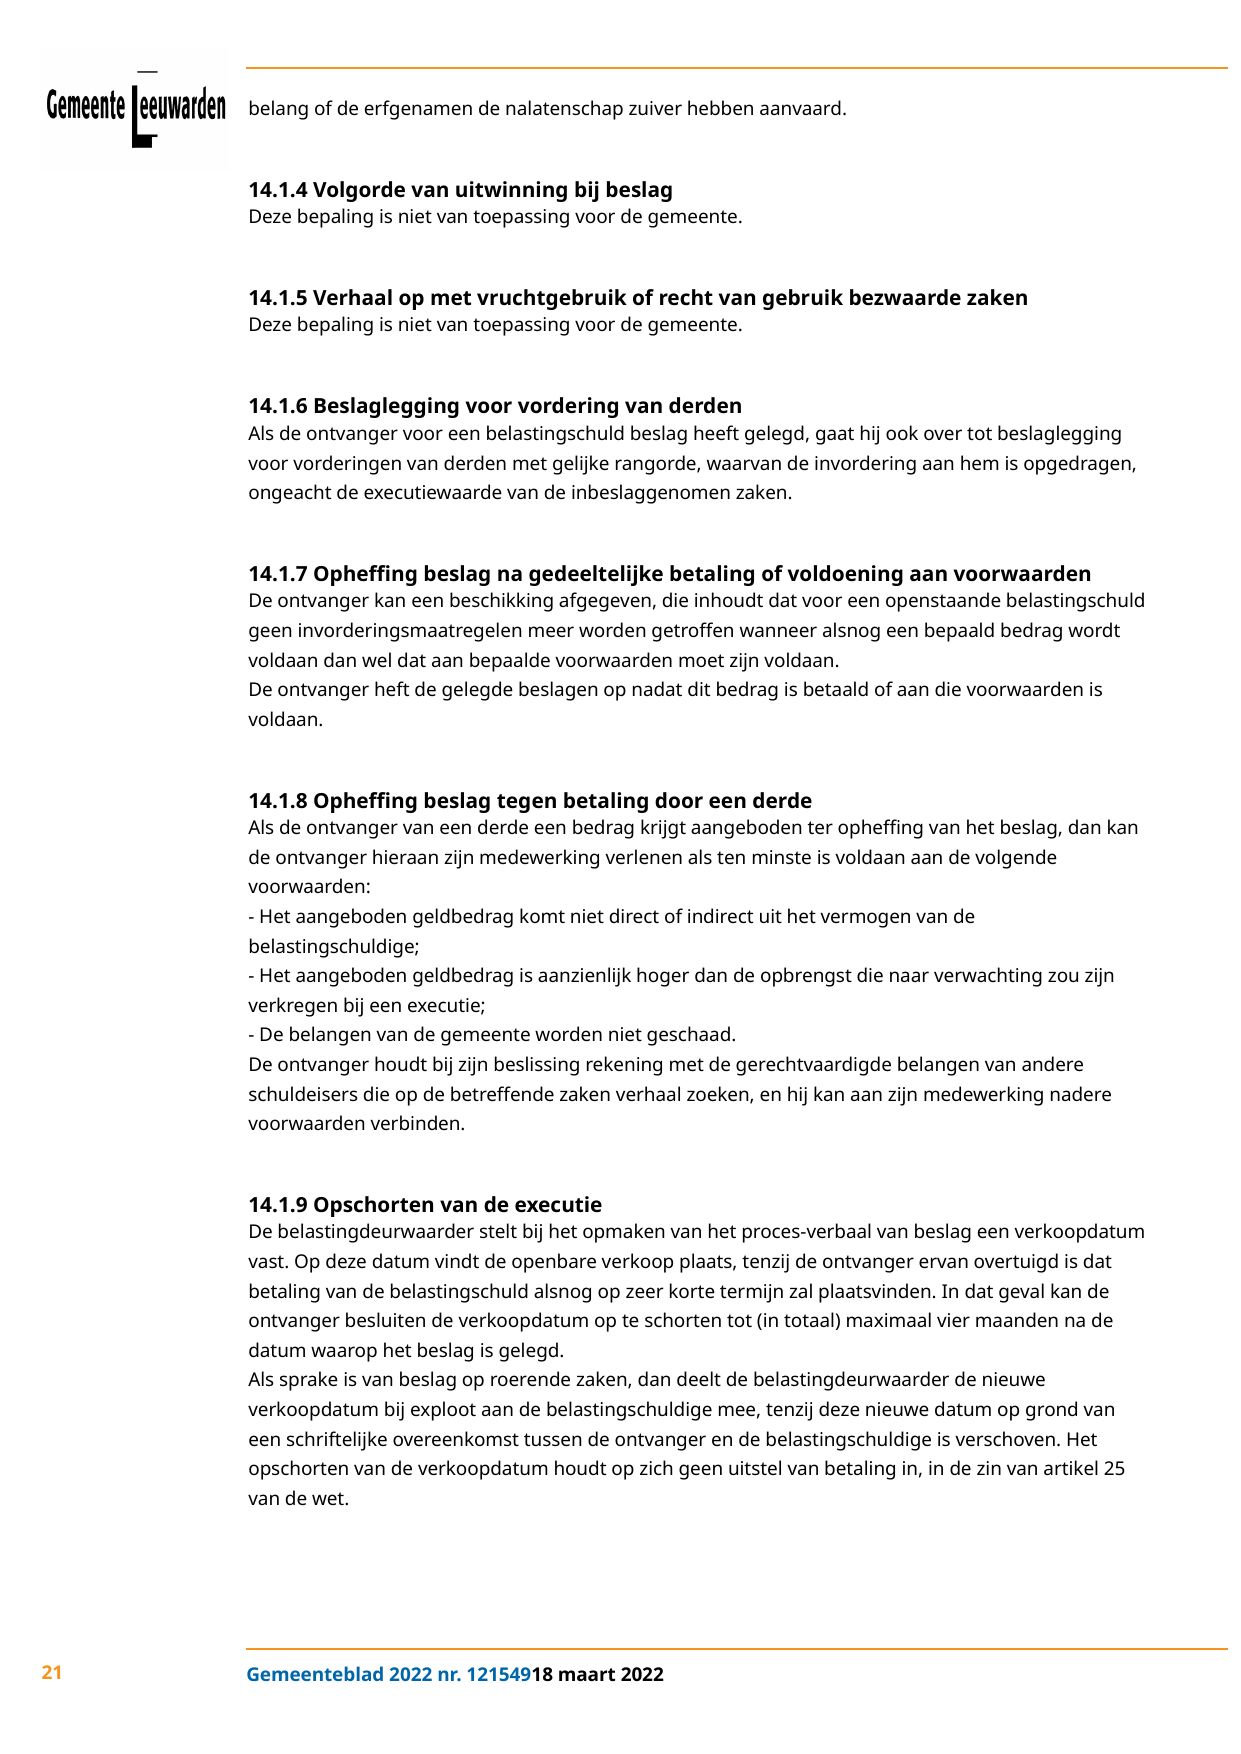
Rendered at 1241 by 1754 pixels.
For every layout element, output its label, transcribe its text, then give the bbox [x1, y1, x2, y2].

text - De belangen van de gemeente worden niet geschaad. [248, 1022, 1152, 1047]
text Deze bepaling is niet van toepassing voor de gemeente. [248, 312, 1152, 337]
text 14.1.8 Opheffing beslag tegen betaling door een derde [248, 786, 1152, 814]
text 14.1.4 Volgorde van uitwinning bij beslag [248, 175, 1152, 203]
text 14.1.9 Opschorten van de executie [248, 1190, 1152, 1219]
text - Het aangeboden geldbedrag is aanzienlijk hoger dan de opbrengst die naar verwachting zou zijn verkregen bij een executie; [248, 962, 1152, 1018]
text Deze bepaling is niet van toepassing voor de gemeente. [248, 203, 1152, 229]
text De belastingdeurwaarder stelt bij het opmaken van het proces-verbaal van beslag een verkoopdatum vast. Op deze datum vindt de openbare verkoop plaats, tenzij de ontvanger ervan overtuigd is dat betaling van de belastingschuld alsnog op zeer korte termijn zal plaatsvinden. In dat geval kan de ontvanger besluiten de verkoopdatum op te schorten tot (in totaal) maximaal vier maanden na de datum waarop het beslag is gelegd. [248, 1219, 1152, 1363]
text Als de ontvanger van een derde een bedrag krijgt aangeboden ter opheffing van het beslag, dan kan de ontvanger hieraan zijn medewerking verlenen als ten minste is voldaan aan de volgende voorwaarden: [248, 814, 1152, 899]
picture [41, 47, 231, 172]
text De ontvanger kan een beschikking afgegeven, die inhoudt dat voor een openstaande belastingschuld geen invorderingsmaatregelen meer worden getroffen wanneer alsnog een bepaald bedrag wordt voldaan dan wel dat aan bepaalde voorwaarden moet zijn voldaan. [248, 588, 1152, 673]
text - Het aangeboden geldbedrag komt niet direct of indirect uit het vermogen van de belastingschuldige; [248, 903, 1152, 958]
text belang of de erfgenamen de nalatenschap zuiver hebben aanvaard. [248, 95, 1152, 121]
text De ontvanger houdt bij zijn beslissing rekening met de gerechtvaardigde belangen van andere schuldeisers die op de betreffende zaken verhaal zoeken, en hij kan aan zijn medewerking nadere voorwaarden verbinden. [248, 1051, 1152, 1136]
text 14.1.6 Beslaglegging voor vordering van derden [248, 392, 1152, 420]
text De ontvanger heft de gelegde beslagen op nadat dit bedrag is betaald of aan die voorwaarden is voldaan. [248, 676, 1152, 732]
text Als sprake is van beslag op roerende zaken, dan deelt de belastingdeurwaarder de nieuwe verkoopdatum bij exploot aan de belastingschuldige mee, tenzij deze nieuwe datum op grond van een schriftelijke overeenkomst tussen de ontvanger en de belastingschuldige is verschoven. Het opschorten van de verkoopdatum houdt op zich geen uitstel van betaling in, in de zin van artikel 25 van de wet. [248, 1367, 1152, 1511]
text 14.1.7 Opheffing beslag na gedeeltelijke betaling of voldoening aan voorwaarden [248, 559, 1152, 588]
text Als de ontvanger voor een belastingschuld beslag heeft gelegd, gaat hij ook over tot beslaglegging voor vorderingen van derden met gelijke rangorde, waarvan de invordering aan hem is opgedragen, ongeacht de executiewaarde van de inbeslaggenomen zaken. [248, 420, 1152, 505]
text 14.1.5 Verhaal op met vruchtgebruik of recht van gebruik bezwaarde zaken [248, 283, 1152, 312]
